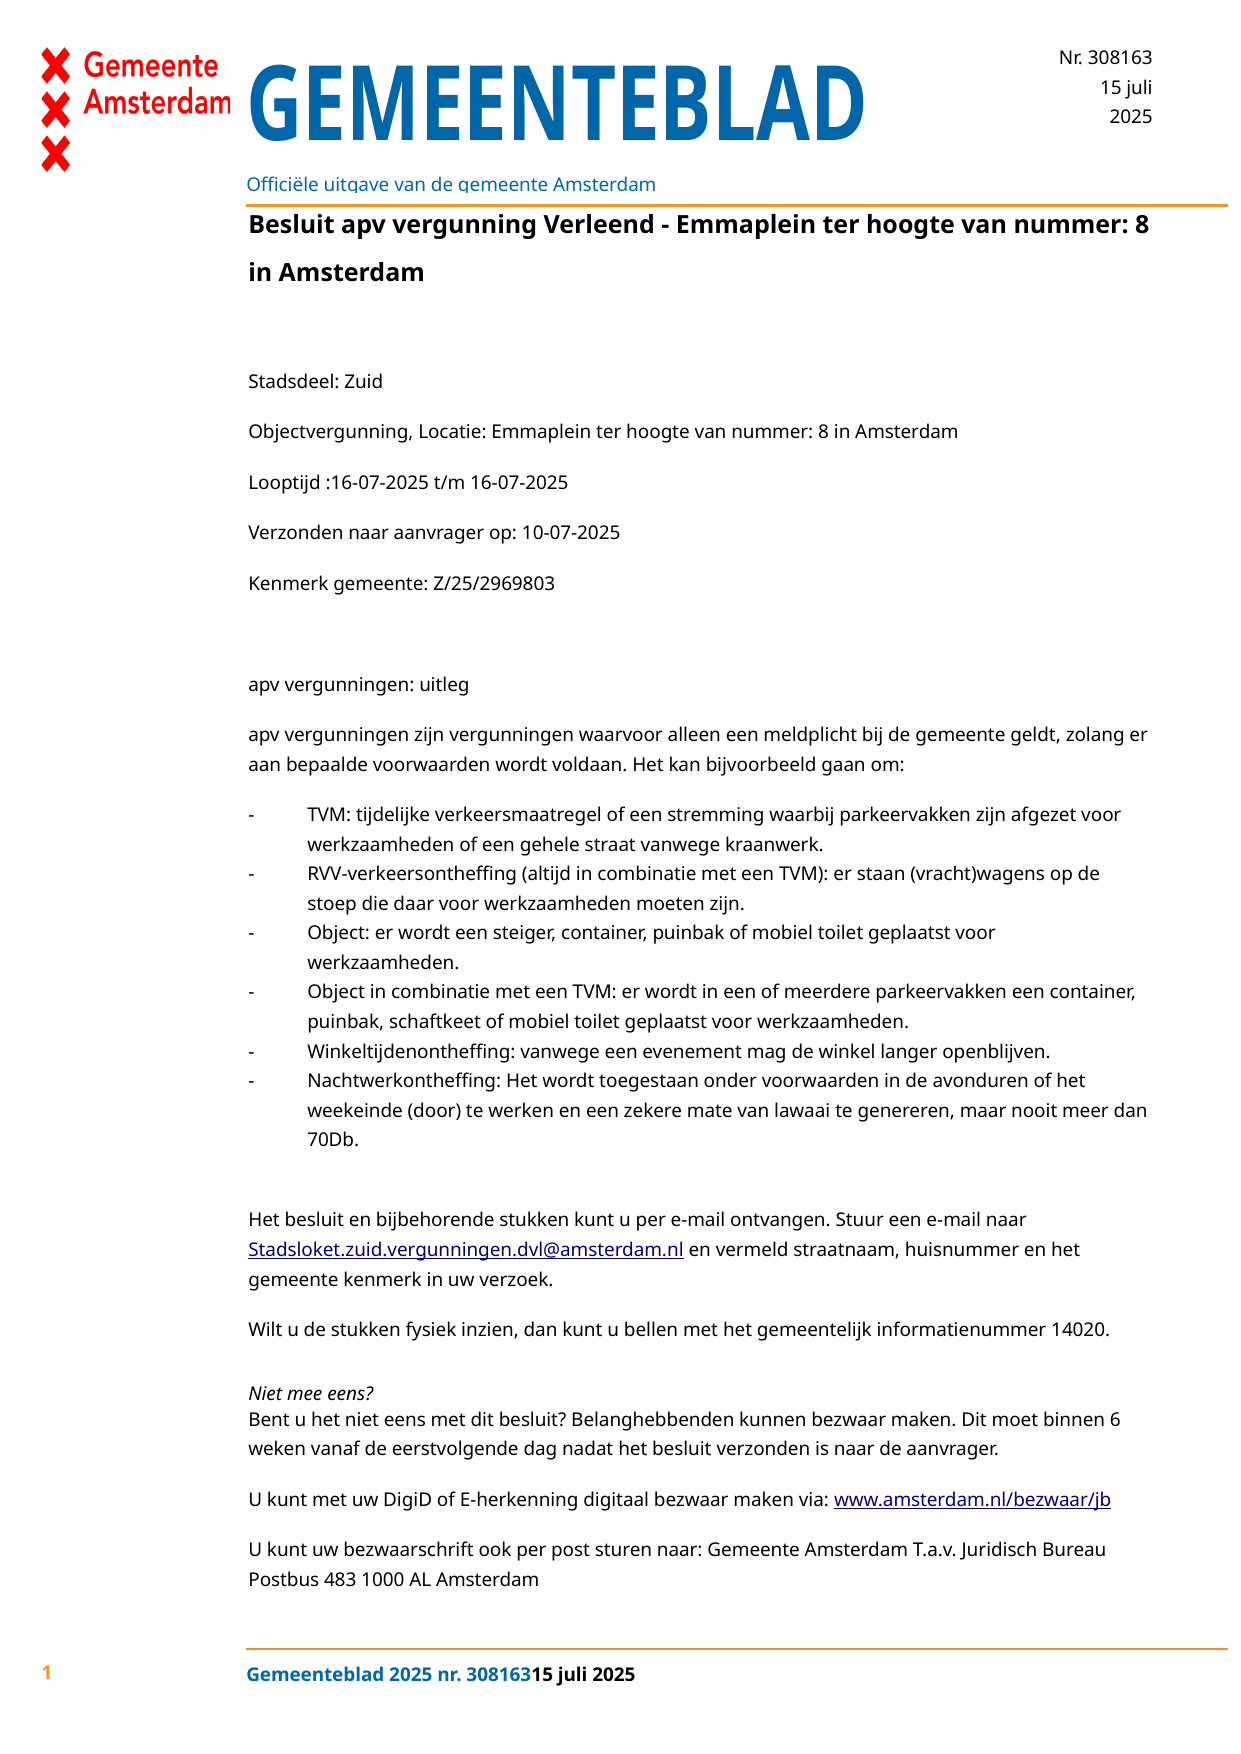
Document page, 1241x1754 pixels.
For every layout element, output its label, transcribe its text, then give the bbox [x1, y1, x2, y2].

text U kunt uw bezwaarschrift ook per post sturen naar: Gemeente Amsterdam T.a.v. Juridisch Bureau Postbus 483 1000 AL Amsterdam [248, 1536, 1152, 1592]
text apv vergunningen: uitleg [248, 671, 1152, 697]
text U kunt met uw DigiD of E-herkenning digitaal bezwaar maken via: www.amsterdam.nl/bezwaar/jb [248, 1486, 1152, 1512]
text Het besluit en bijbehorende stukken kunt u per e-mail ontvangen. Stuur een e-mail naar Stadsloket.zuid.vergunningen.dvl@amsterdam.nl en vermeld straatnaam, huisnummer en het gemeente kenmerk in uw verzoek. [248, 1207, 1152, 1292]
list TVM: tijdelijke verkeersmaatregel of een stremming waarbij parkeervakken zijn afgezet voor werkzaamheden of een gehele straat vanwege kraanwerk. [248, 801, 1152, 857]
text Stadsdeel: Zuid [248, 368, 1152, 394]
picture [41, 47, 231, 172]
list Nachtwerkontheffing: Het wordt toegestaan onder voorwaarden in de avonduren of het weekeinde (door) te werken en een zekere mate van lawaai te genereren, maar nooit meer dan 70Db. [248, 1067, 1152, 1152]
text Objectvergunning, Locatie: Emmaplein ter hoogte van nummer: 8 in Amsterdam [248, 419, 1152, 444]
text Kenmerk gemeente: Z/25/2969803 [248, 570, 1152, 596]
list Object: er wordt een steiger, container, puinbak of mobiel toilet geplaatst voor werkzaamheden. [248, 919, 1152, 975]
text Wilt u de stukken fysiek inzien, dan kunt u bellen met het gemeentelijk informatienummer 14020. [248, 1316, 1152, 1342]
list Object in combinatie met een TVM: er wordt in een of meerdere parkeervakken een container, puinbak, schaftkeet of mobiel toilet geplaatst voor werkzaamheden. [248, 979, 1152, 1034]
text Besluit apv vergunning Verleend - Emmaplein ter hoogte van nummer: 8 in Amsterdam [248, 207, 1152, 288]
text Verzonden naar aanvrager op: 10-07-2025 [248, 519, 1152, 545]
list RVV-verkeersontheffing (altijd in combinatie met een TVM): er staan (vracht)wagens op de stoep die daar voor werkzaamheden moeten zijn. [248, 860, 1152, 916]
text Bent u het niet eens met dit besluit? Belanghebbenden kunnen bezwaar maken. Dit moet binnen 6 weken vanaf de eerstvolgende dag nadat het besluit verzonden is naar de aanvrager. [248, 1406, 1152, 1461]
text apv vergunningen zijn vergunningen waarvoor alleen een meldplicht bij de gemeente geldt, zolang er aan bepaalde voorwaarden wordt voldaan. Het kan bijvoorbeeld gaan om: [248, 721, 1152, 777]
list Winkeltijdenontheffing: vanwege een evenement mag de winkel langer openblijven. [248, 1038, 1152, 1064]
text Looptijd :16-07-2025 t/m 16-07-2025 [248, 469, 1152, 495]
text Niet mee eens? [248, 1380, 1152, 1406]
